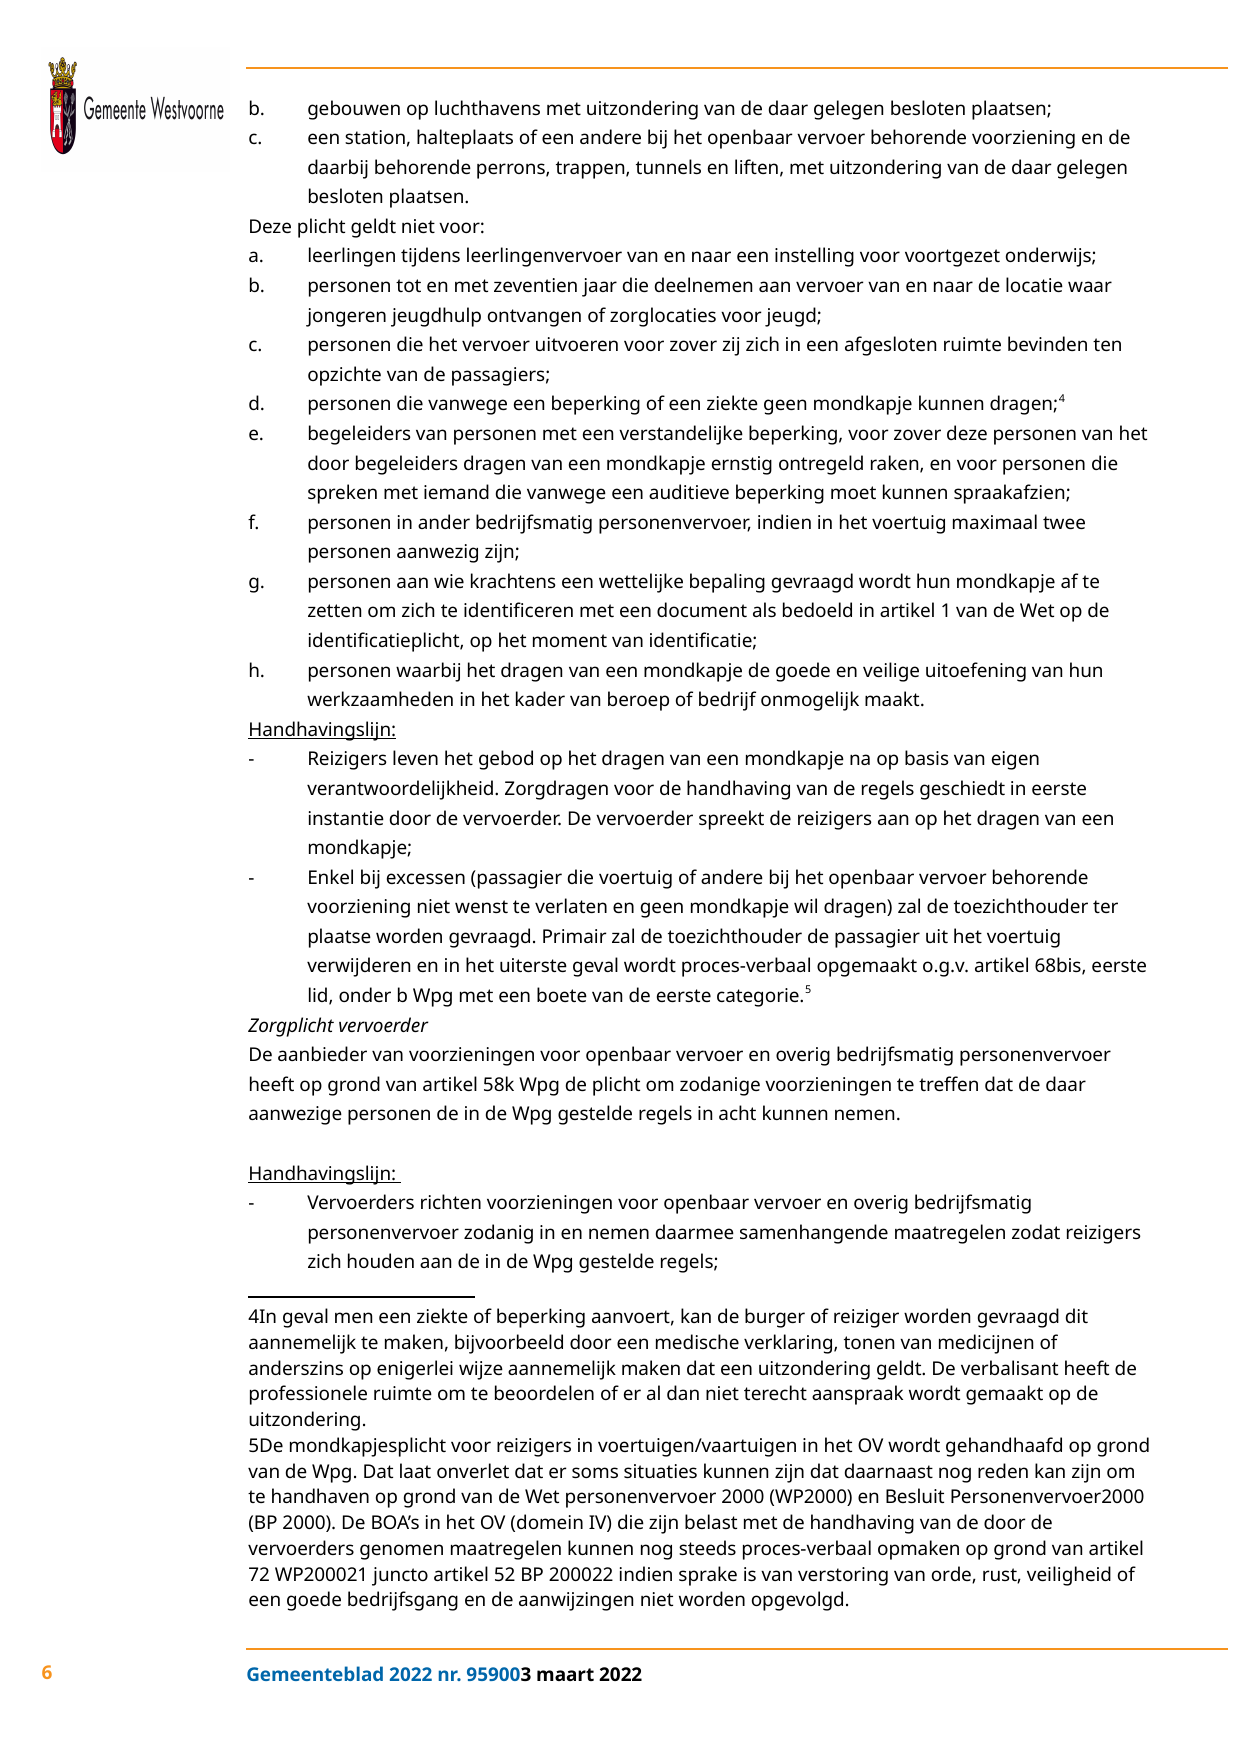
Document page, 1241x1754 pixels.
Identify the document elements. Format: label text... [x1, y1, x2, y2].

text Deze plicht geldt niet voor: [248, 213, 1152, 239]
list Reizigers leven het gebod op het dragen van een mondkapje na op basis van eigen verantwoordelijkheid. Zorgdragen voor de handhaving van de regels geschiedt in eerste instantie door de vervoerder. De vervoerder spreekt de reizigers aan op het dragen van een mondkapje; [248, 746, 1152, 860]
text Zorgplicht vervoerder [248, 1012, 1152, 1038]
list Enkel bij excessen (passagier die voertuig of andere bij het openbaar vervoer behorende voorziening niet wenst te verlaten en geen mondkapje wil dragen) zal de toezichthouder ter plaatse worden gevraagd. Primair zal de toezichthouder de passagier uit het voertuig verwijderen en in het uiterste geval wordt proces-verbaal opgemaakt o.g.v. artikel 68bis, eerste lid, onder b Wpg met een boete van de eerste categorie. [248, 864, 1152, 1008]
list leerlingen tijdens leerlingenvervoer van en naar een instelling voor voortgezet onderwijs; [248, 243, 1152, 268]
list De mondkapjesplicht voor reizigers in voertuigen/vaartuigen in het OV wordt gehandhaafd op grond van de Wpg. Dat laat onverlet dat er soms situaties kunnen zijn dat daarnaast nog reden kan zijn om te handhaven op grond van de Wet personenvervoer 2000 (WP2000) en Besluit Personenvervoer2000 (BP 2000). De BOA’s in het OV (domein IV) die zijn belast met de handhaving van de door de vervoerders genomen maatregelen kunnen nog steeds proces-verbaal opmaken op grond van artikel 72 WP200021 juncto artikel 52 BP 200022 indien sprake is van verstoring van orde, rust, veiligheid of een goede bedrijfsgang en de aanwijzingen niet worden opgevolgd. [248, 1432, 1152, 1612]
list personen die het vervoer uitvoeren voor zover zij zich in een afgesloten ruimte bevinden ten opzichte van de passagiers; [248, 331, 1152, 387]
list personen die vanwege een beperking of een ziekte geen mondkapje kunnen dragen; [248, 391, 1152, 416]
list een station, halteplaats of een andere bij het openbaar vervoer behorende voorziening en de daarbij behorende perrons, trappen, tunnels en liften, met uitzondering van de daar gelegen besloten plaatsen. [248, 124, 1152, 209]
list Vervoerders richten voorzieningen voor openbaar vervoer en overig bedrijfsmatig personenvervoer zodanig in en nemen daarmee samenhangende maatregelen zodat reizigers zich houden aan de in de Wpg gestelde regels; [248, 1189, 1152, 1274]
text Handhavingslijn: [248, 716, 1152, 742]
text Handhavingslijn: [248, 1160, 1152, 1186]
list personen waarbij het dragen van een mondkapje de goede en veilige uitoefening van hun werkzaamheden in het kader van beroep of bedrijf onmogelijk maakt. [248, 657, 1152, 712]
list gebouwen op luchthavens met uitzondering van de daar gelegen besloten plaatsen; [248, 95, 1152, 121]
list personen in ander bedrijfsmatig personenvervoer, indien in het voertuig maximaal twee personen aanwezig zijn; [248, 509, 1152, 564]
text De aanbieder van voorzieningen voor openbaar vervoer en overig bedrijfsmatig personenvervoer heeft op grond van artikel 58k Wpg de plicht om zodanige voorzieningen te treffen dat de daar aanwezige personen de in de Wpg gestelde regels in acht kunnen nemen. [248, 1041, 1152, 1126]
list personen tot en met zeventien jaar die deelnemen aan vervoer van en naar de locatie waar jongeren jeugdhulp ontvangen of zorglocaties voor jeugd; [248, 272, 1152, 328]
list In geval men een ziekte of beperking aanvoert, kan de burger of reiziger worden gevraagd dit aannemelijk te maken, bijvoorbeeld door een medische verklaring, tonen van medicijnen of anderszins op enigerlei wijze aannemelijk maken dat een uitzondering geldt. De verbalisant heeft de professionele ruimte om te beoordelen of er al dan niet terecht aanspraak wordt gemaakt op de uitzondering. [248, 1303, 1152, 1432]
list begeleiders van personen met een verstandelijke beperking, voor zover deze personen van het door begeleiders dragen van een mondkapje ernstig ontregeld raken, en voor personen die spreken met iemand die vanwege een auditieve beperking moet kunnen spraakafzien; [248, 420, 1152, 505]
picture [41, 47, 231, 172]
list personen aan wie krachtens een wettelijke bepaling gevraagd wordt hun mondkapje af te zetten om zich te identificeren met een document als bedoeld in artikel 1 van de Wet op de identificatieplicht, op het moment van identificatie; [248, 568, 1152, 653]
